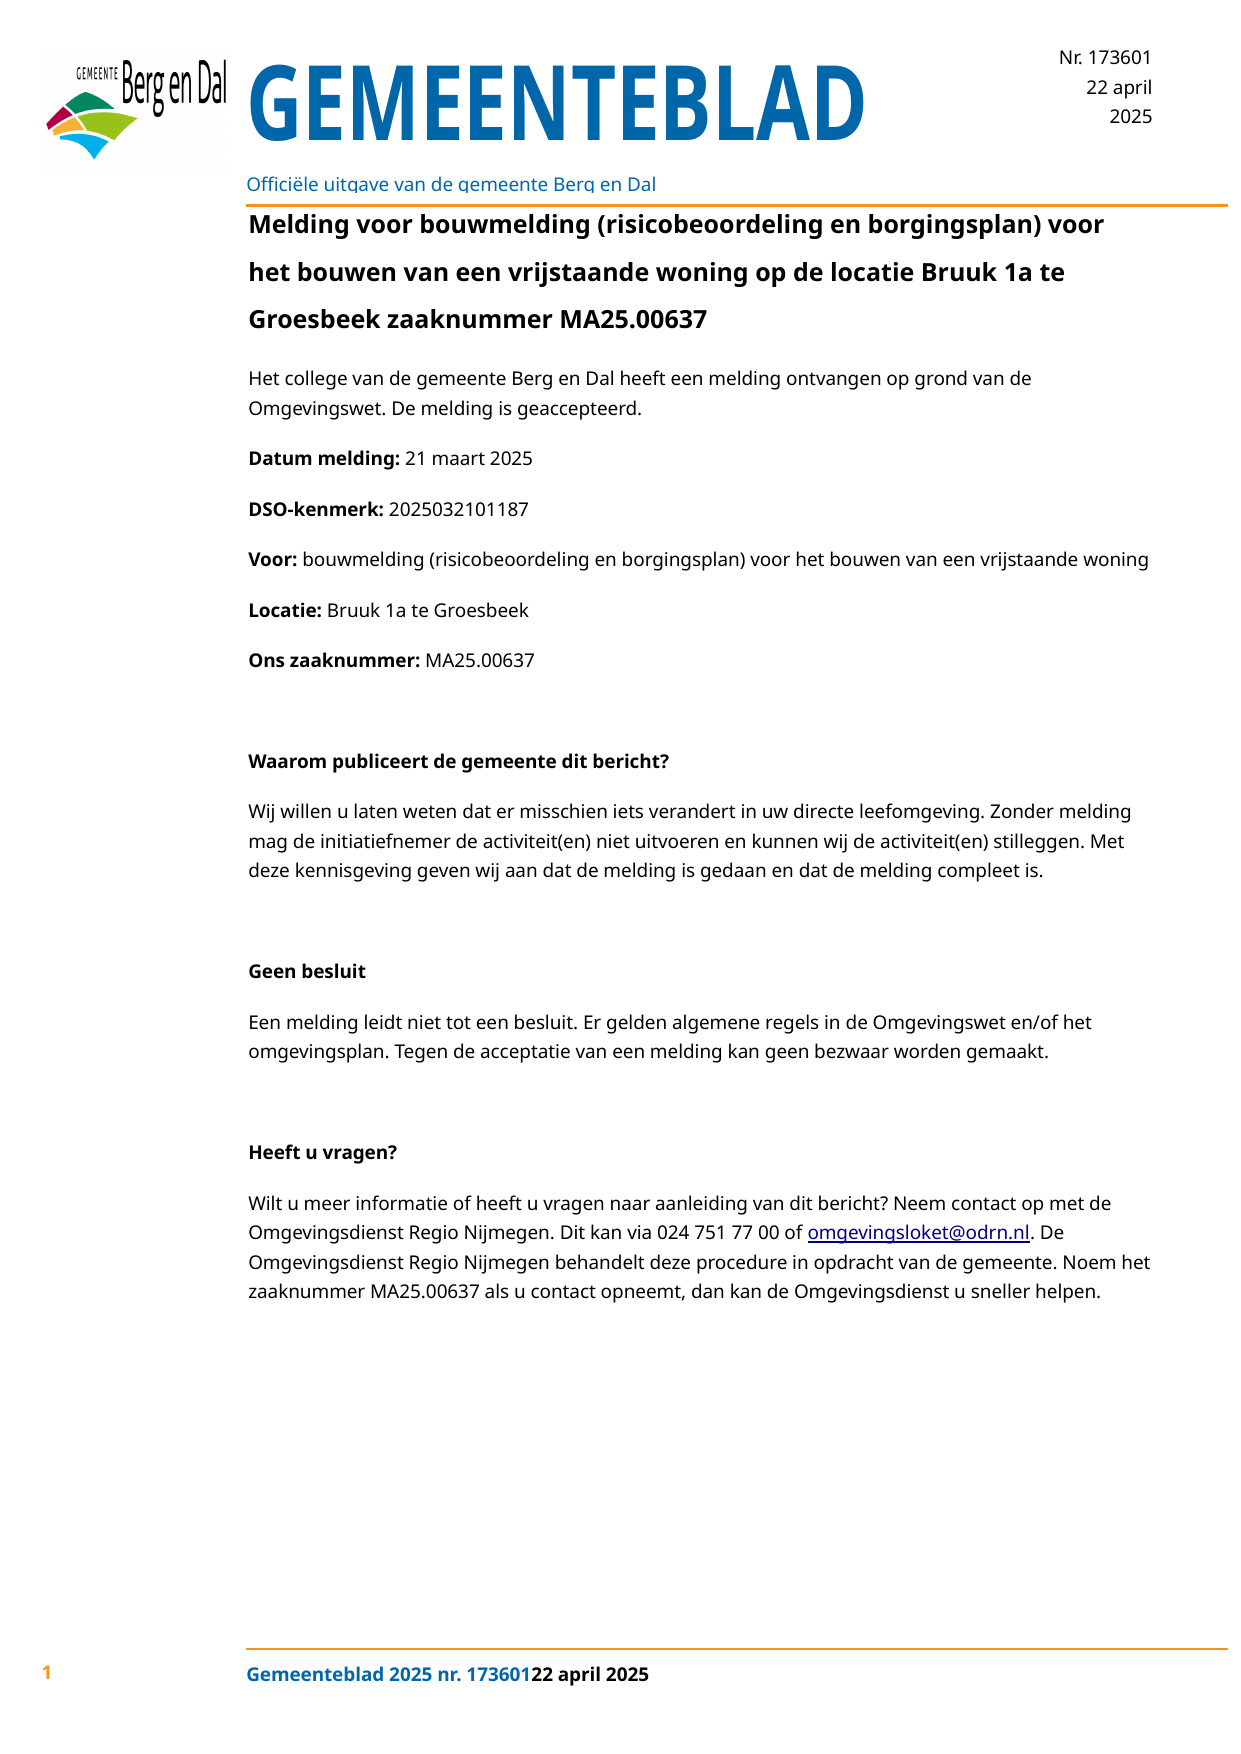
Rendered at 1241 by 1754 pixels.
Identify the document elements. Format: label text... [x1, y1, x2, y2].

text Melding voor bouwmelding (risicobeoordeling en borgingsplan) voor het bouwen van een vrijstaande woning op de locatie Bruuk 1a te Groesbeek zaaknummer MA25.00637 [248, 207, 1152, 336]
text Geen besluit [248, 958, 1152, 984]
text Waarom publiceert de gemeente dit bericht? [248, 748, 1152, 774]
picture [41, 47, 231, 172]
text Heeft u vragen? [248, 1139, 1152, 1165]
text Locatie: Bruuk 1a te Groesbeek [248, 597, 1152, 622]
text Het college van de gemeente Berg en Dal heeft een melding ontvangen op grond van de Omgevingswet. De melding is geaccepteerd. [248, 366, 1152, 421]
text Datum melding: 21 maart 2025 [248, 446, 1152, 471]
text Wilt u meer informatie of heeft u vragen naar aanleiding van dit bericht? Neem contact op met de Omgevingsdienst Regio Nijmegen. Dit kan via 024 751 77 00 of omgevingsloket@odrn.nl. De Omgevingsdienst Regio Nijmegen behandelt deze procedure in opdracht van de gemeente. Noem het zaaknummer MA25.00637 als u contact opneemt, dan kan de Omgevingsdienst u sneller helpen. [248, 1190, 1152, 1304]
text DSO-kenmerk: 2025032101187 [248, 496, 1152, 522]
text Voor: bouwmelding (risicobeoordeling en borgingsplan) voor het bouwen van een vrijstaande woning [248, 546, 1152, 572]
text Een melding leidt niet tot een besluit. Er gelden algemene regels in de Omgevingswet en/of het omgevingsplan. Tegen de acceptatie van een melding kan geen bezwaar worden gemaakt. [248, 1009, 1152, 1064]
text Ons zaaknummer: MA25.00637 [248, 647, 1152, 673]
text Wij willen u laten weten dat er misschien iets verandert in uw directe leefomgeving. Zonder melding mag de initiatiefnemer de activiteit(en) niet uitvoeren en kunnen wij de activiteit(en) stilleggen. Met deze kennisgeving geven wij aan dat de melding is gedaan en dat de melding compleet is. [248, 798, 1152, 883]
